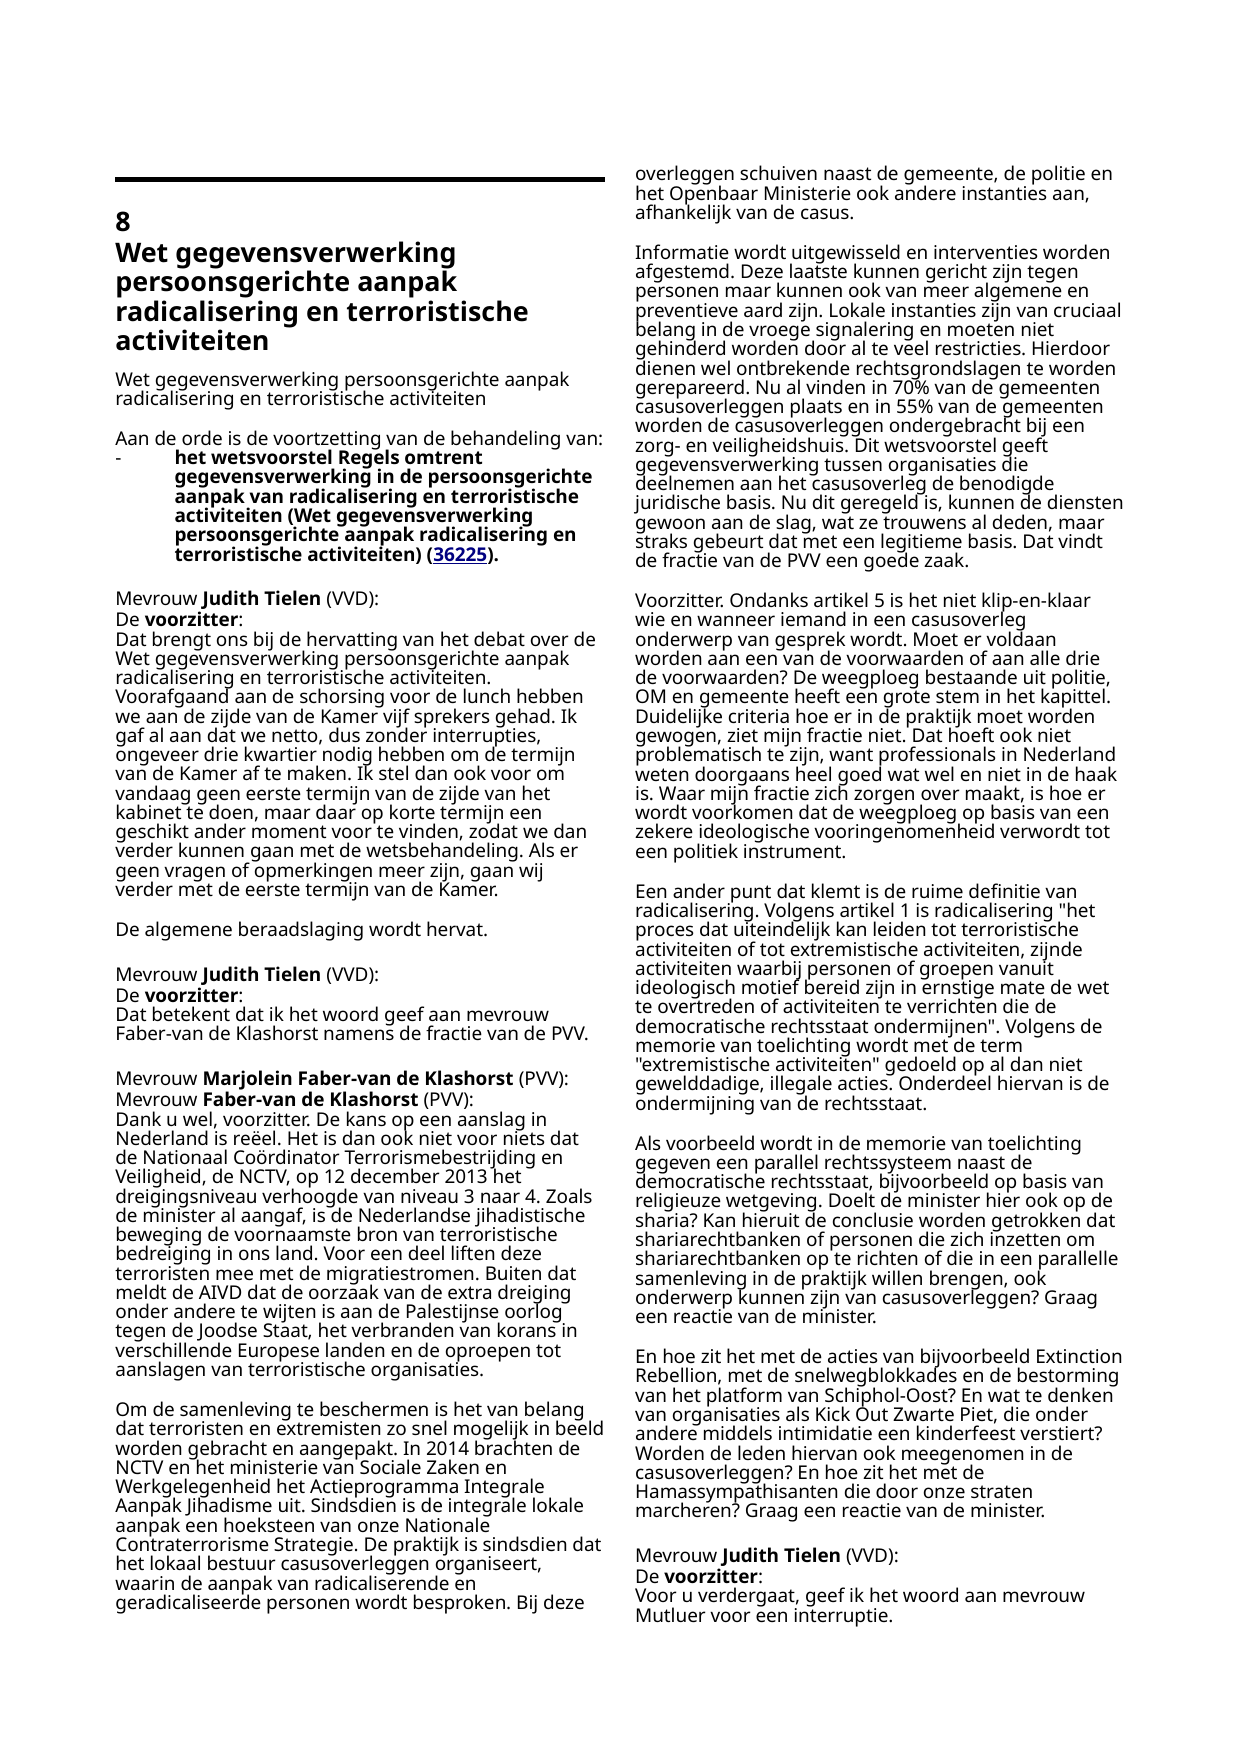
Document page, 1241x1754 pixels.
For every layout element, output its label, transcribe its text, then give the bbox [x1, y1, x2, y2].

text Dat brengt ons bij de hervatting van het debat over de Wet gegevensverwerking persoonsgerichte aanpak radicalisering en terroristische activiteiten. Voorafgaand aan de schorsing voor de lunch hebben we aan de zijde van de Kamer vijf sprekers gehad. Ik gaf al aan dat we netto, dus zonder interrupties, ongeveer drie kwartier nodig hebben om de termijn van de Kamer af te maken. Ik stel dan ook voor om vandaag geen eerste termijn van de zijde van het kabinet te doen, maar daar op korte termijn een geschikt ander moment voor te vinden, zodat we dan verder kunnen gaan met de wetsbehandeling. Als er geen vragen of opmerkingen meer zijn, gaan wij verder met de eerste termijn van de Kamer. [115, 631, 605, 900]
text Mevrouw Judith Tielen (VVD): [115, 586, 605, 611]
text Dank u wel, voorzitter. De kans op een aanslag in Nederland is reëel. Het is dan ook niet voor niets dat de Nationaal Coördinator Terrorismebestrijding en Veiligheid, de NCTV, op 12 december 2013 het dreigingsniveau verhoogde van niveau 3 naar 4. Zoals de minister al aangaf, is de Nederlandse jihadistische beweging de voornaamste bron van terroristische bedreiging in ons land. Voor een deel liften deze terroristen mee met de migratiestromen. Buiten dat meldt de AIVD dat de oorzaak van de extra dreiging onder andere te wijten is aan de Palestijnse oorlog tegen de Joodse Staat, het verbranden van korans in verschillende Europese landen en de oproepen tot aanslagen van terroristische organisaties. [115, 1111, 605, 1380]
text Mevrouw Judith Tielen (VVD): [635, 1542, 1125, 1568]
text De voorzitter: [115, 987, 605, 1006]
text Om de samenleving te beschermen is het van belang dat terroristen en extremisten zo snel mogelijk in beeld worden gebracht en aangepakt. In 2014 brachten de NCTV en het ministerie van Sociale Zaken en Werkgelegenheid het Actieprogramma Integrale Aanpak Jihadisme uit. Sindsdien is de integrale lokale aanpak een hoeksteen van onze Nationale Contraterrorisme Strategie. De praktijk is sindsdien dat het lokaal bestuur casusoverleggen organiseert, waarin de aanpak van radicaliserende en geradicaliseerde personen wordt besproken. Bij deze [115, 1401, 605, 1613]
text En hoe zit het met de acties van bijvoorbeeld Extinction Rebellion, met de snelwegblokkades en de bestorming van het platform van Schiphol-Oost? En wat te denken van organisaties als Kick Out Zwarte Piet, die onder andere middels intimidatie een kinderfeest verstiert? Worden de leden hiervan ook meegenomen in de casusoverleggen? En hoe zit het met de Hamassympathisanten die door onze straten marcheren? Graag een reactie van de minister. [635, 1348, 1125, 1522]
text Mevrouw Judith Tielen (VVD): [115, 961, 605, 987]
text Voorzitter. Ondanks artikel 5 is het niet klip-en-klaar wie en wanneer iemand in een casusoverleg onderwerp van gesprek wordt. Moet er voldaan worden aan een van de voorwaarden of aan alle drie de voorwaarden? De weegploeg bestaande uit politie, OM en gemeente heeft een grote stem in het kapittel. Duidelijke criteria hoe er in de praktijk moet worden gewogen, ziet mijn fractie niet. Dat hoeft ook niet problematisch te zijn, want professionals in Nederland weten doorgaans heel goed wat wel en niet in de haak is. Waar mijn fractie zich zorgen over maakt, is hoe er wordt voorkomen dat de weegploeg op basis van een zekere ideologische vooringenomenheid verwordt tot een politiek instrument. [635, 592, 1125, 862]
text Wet gegevensverwerking persoonsgerichte aanpak radicalisering en terroristische activiteiten [115, 371, 605, 409]
text De algemene beraadslaging wordt hervat. [115, 921, 605, 940]
text De voorzitter: [115, 611, 605, 631]
text Informatie wordt uitgewisseld en interventies worden afgestemd. Deze laatste kunnen gericht zijn tegen personen maar kunnen ook van meer algemene en preventieve aard zijn. Lokale instanties zijn van cruciaal belang in de vroege signalering en moeten niet gehinderd worden door al te veel restricties. Hierdoor dienen wel ontbrekende rechtsgrondslagen te worden gerepareerd. Nu al vinden in 70% van de gemeenten casusoverleggen plaats en in 55% van de gemeenten worden de casusoverleggen ondergebracht bij een zorg- en veiligheidshuis. Dit wetsvoorstel geeft gegevensverwerking tussen organisaties die deelnemen aan het casusoverleg de benodigde juridische basis. Nu dit geregeld is, kunnen de diensten gewoon aan de slag, wat ze trouwens al deden, maar straks gebeurt dat met een legitieme basis. Dat vindt de fractie van de PVV een goede zaak. [635, 244, 1125, 571]
text Wet gegevensverwerking persoonsgerichte aanpak radicalisering en terroristische activiteiten [115, 239, 605, 371]
text Mevrouw Faber-van de Klashorst (PVV): [115, 1091, 605, 1111]
text Mevrouw Marjolein Faber-van de Klashorst (PVV): [115, 1066, 605, 1091]
text De voorzitter: [635, 1568, 1125, 1587]
list het wetsvoorstel Regels omtrent gegevensverwerking in de persoonsgerichte aanpak van radicalisering en terroristische activiteiten (Wet gegevensverwerking persoonsgerichte aanpak radicalisering en terroristische activiteiten) (36225). [115, 449, 605, 565]
text Als voorbeeld wordt in de memorie van toelichting gegeven een parallel rechtssysteem naast de democratische rechtsstaat, bijvoorbeeld op basis van religieuze wetgeving. Doelt de minister hier ook op de sharia? Kan hieruit de conclusie worden getrokken dat shariarechtbanken of personen die zich inzetten om shariarechtbanken op te richten of die in een parallelle samenleving in de praktijk willen brengen, ook onderwerp kunnen zijn van casusoverleggen? Graag een reactie van de minister. [635, 1135, 1125, 1327]
text Voor u verdergaat, geef ik het woord aan mevrouw Mutluer voor een interruptie. [635, 1587, 1125, 1626]
text overleggen schuiven naast de gemeente, de politie en het Openbaar Ministerie ook andere instanties aan, afhankelijk van de casus. [635, 165, 1125, 223]
text Aan de orde is de voortzetting van de behandeling van: [115, 430, 605, 449]
text 8 [115, 203, 605, 239]
text Een ander punt dat klemt is de ruime definitie van radicalisering. Volgens artikel 1 is radicalisering "het proces dat uiteindelijk kan leiden tot terroristische activiteiten of tot extremistische activiteiten, zijnde activiteiten waarbij personen of groepen vanuit ideologisch motief bereid zijn in ernstige mate de wet te overtreden of activiteiten te verrichten die de democratische rechtsstaat ondermijnen". Volgens de memorie van toelichting wordt met de term "extremistische activiteiten" gedoeld op al dan niet gewelddadige, illegale acties. Onderdeel hiervan is de ondermijning van de rechtsstaat. [635, 883, 1125, 1114]
text Dat betekent dat ik het woord geef aan mevrouw Faber-van de Klashorst namens de fractie van de PVV. [115, 1006, 605, 1045]
